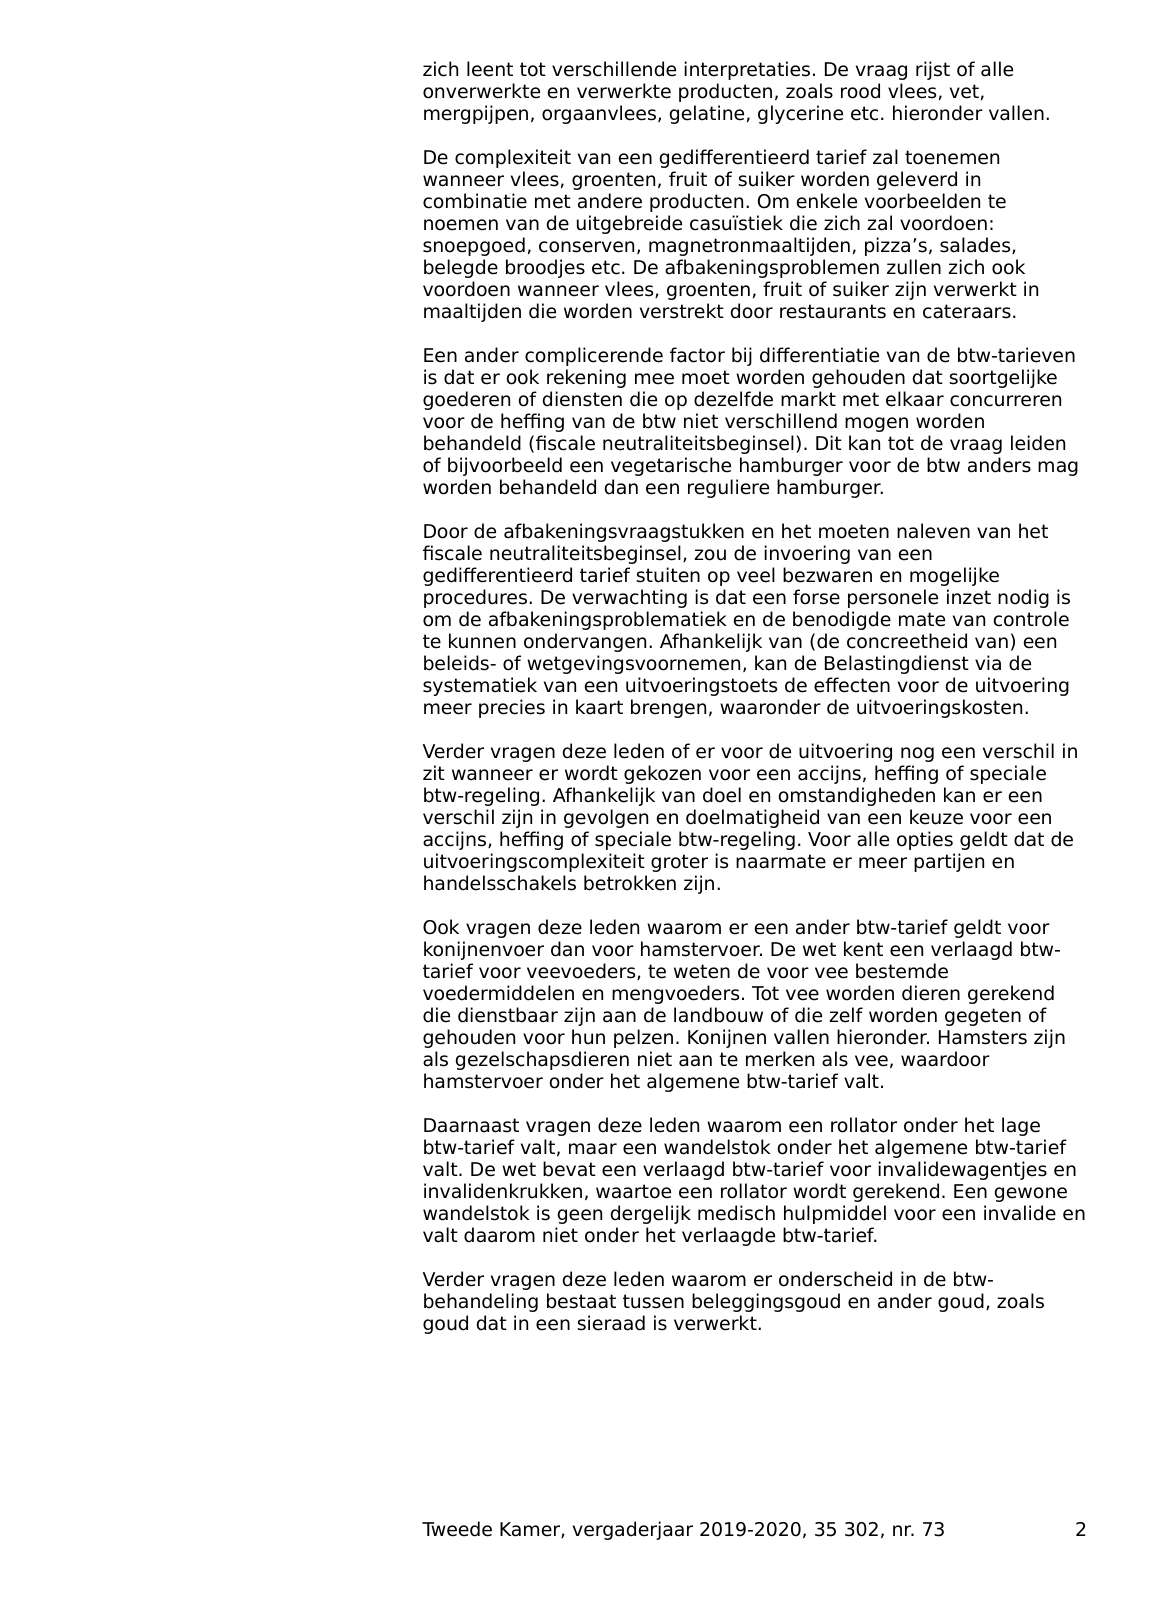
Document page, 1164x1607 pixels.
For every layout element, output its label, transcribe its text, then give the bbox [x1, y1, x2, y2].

text zich leent tot verschillende interpretaties. De vraag rijst of alle onverwerkte en verwerkte producten, zoals rood vlees, vet, mergpijpen, orgaanvlees, gelatine, glycerine etc. hieronder vallen. [422, 59, 1087, 125]
text Een ander complicerende factor bij differentiatie van de btw-tarieven is dat er ook rekening mee moet worden gehouden dat soortgelijke goederen of diensten die op dezelfde markt met elkaar concurreren voor de heffing van de btw niet verschillend mogen worden behandeld (fiscale neutraliteitsbeginsel). Dit kan tot de vraag leiden of bijvoorbeeld een vegetarische hamburger voor de btw anders mag worden behandeld dan een reguliere hamburger. [422, 345, 1087, 499]
text Verder vragen deze leden of er voor de uitvoering nog een verschil in zit wanneer er wordt gekozen voor een accijns, heffing of speciale btw-regeling. Afhankelijk van doel en omstandigheden kan er een verschil zijn in gevolgen en doelmatigheid van een keuze voor een accijns, heffing of speciale btw-regeling. Voor alle opties geldt dat de uitvoeringscomplexiteit groter is naarmate er meer partijen en handelsschakels betrokken zijn. [422, 741, 1087, 895]
text Ook vragen deze leden waarom er een ander btw-tarief geldt voor konijnenvoer dan voor hamstervoer. De wet kent een verlaagd btw-tarief voor veevoeders, te weten de voor vee bestemde voedermiddelen en mengvoeders. Tot vee worden dieren gerekend die dienstbaar zijn aan de landbouw of die zelf worden gegeten of gehouden voor hun pelzen. Konijnen vallen hieronder. Hamsters zijn als gezelschapsdieren niet aan te merken als vee, waardoor hamstervoer onder het algemene btw-tarief valt. [422, 917, 1087, 1093]
text Verder vragen deze leden waarom er onderscheid in de btw-behandeling bestaat tussen beleggingsgoud en ander goud, zoals goud dat in een sieraad is verwerkt. [422, 1269, 1087, 1335]
text Door de afbakeningsvraagstukken en het moeten naleven van het fiscale neutraliteitsbeginsel, zou de invoering van een gedifferentieerd tarief stuiten op veel bezwaren en mogelijke procedures. De verwachting is dat een forse personele inzet nodig is om de afbakeningsproblematiek en de benodigde mate van controle te kunnen ondervangen. Afhankelijk van (de concreetheid van) een beleids- of wetgevingsvoornemen, kan de Belastingdienst via de systematiek van een uitvoeringstoets de effecten voor de uitvoering meer precies in kaart brengen, waaronder de uitvoeringskosten. [422, 521, 1087, 719]
text De complexiteit van een gedifferentieerd tarief zal toenemen wanneer vlees, groenten, fruit of suiker worden geleverd in combinatie met andere producten. Om enkele voorbeelden te noemen van de uitgebreide casuïstiek die zich zal voordoen: snoepgoed, conserven, magnetronmaaltijden, pizza’s, salades, belegde broodjes etc. De afbakeningsproblemen zullen zich ook voordoen wanneer vlees, groenten, fruit of suiker zijn verwerkt in maaltijden die worden verstrekt door restaurants en cateraars. [422, 147, 1087, 323]
text Daarnaast vragen deze leden waarom een rollator onder het lage btw-tarief valt, maar een wandelstok onder het algemene btw-tarief valt. De wet bevat een verlaagd btw-tarief voor invalidewagentjes en invalidenkrukken, waartoe een rollator wordt gerekend. Een gewone wandelstok is geen dergelijk medisch hulpmiddel voor een invalide en valt daarom niet onder het verlaagde btw-tarief. [422, 1115, 1087, 1247]
